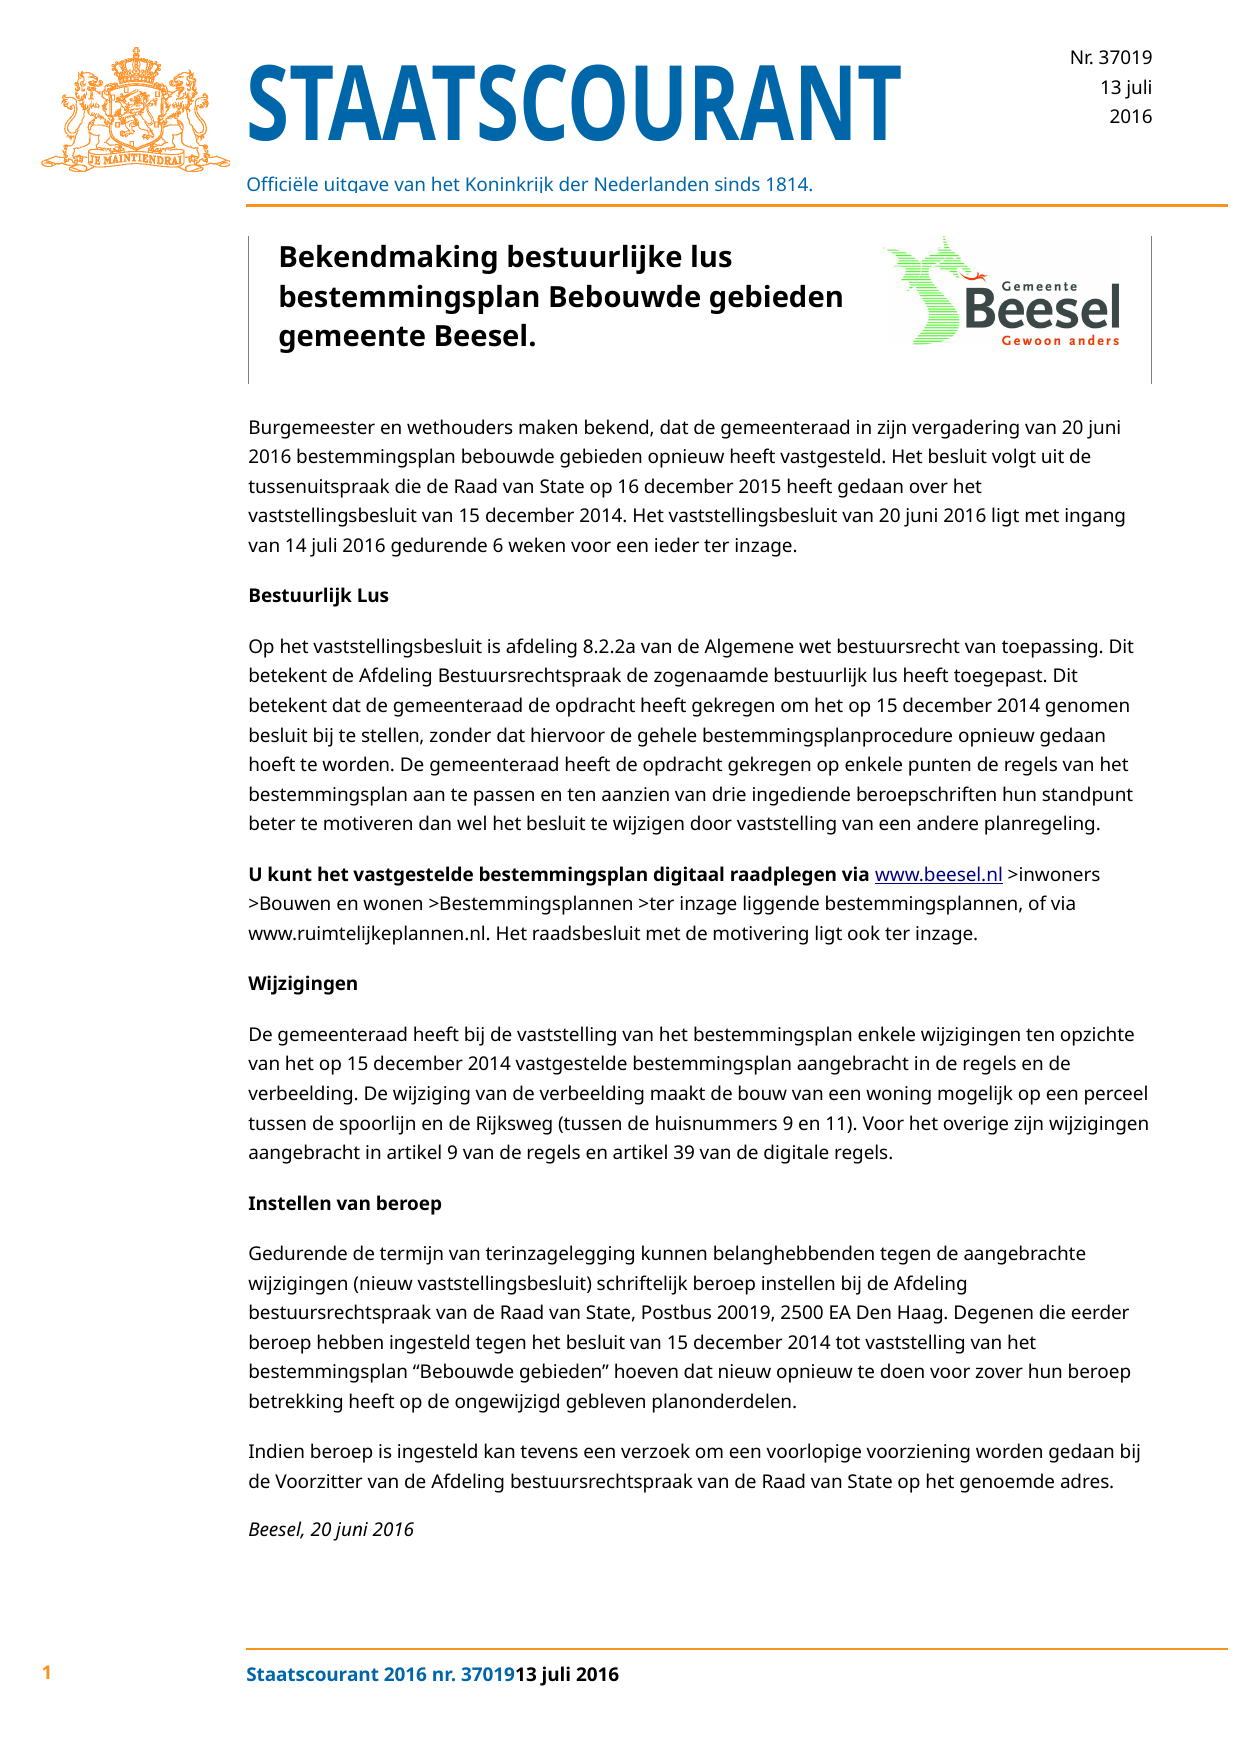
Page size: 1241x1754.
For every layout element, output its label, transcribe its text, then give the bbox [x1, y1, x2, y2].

table_header Bekendmaking bestuurlijke lus bestemmingsplan Bebouwde gebieden gemeente Beesel. [249, 236, 850, 384]
text Bestuurlijk Lus [248, 583, 1152, 608]
text Gedurende de termijn van terinzagelegging kunnen belanghebbenden tegen de aangebrachte wijzigingen (nieuw vaststellingsbesluit) schriftelijk beroep instellen bij de Afdeling bestuursrechtspraak van de Raad van State, Postbus 20019, 2500 EA Den Haag. Degenen die eerder beroep hebben ingesteld tegen het besluit van 15 december 2014 tot vaststelling van het bestemmingsplan “Bebouwde gebieden” hoeven dat nieuw opnieuw te doen voor zover hun beroep betrekking heeft op de ongewijzigd gebleven planonderdelen. [248, 1240, 1152, 1414]
picture [41, 47, 231, 172]
picture [882, 236, 1119, 345]
table_header [850, 236, 1151, 384]
text Instellen van beroep [248, 1190, 1152, 1216]
text Beesel, 20 juni 2016 [248, 1516, 1152, 1542]
text Wijzigingen [248, 971, 1152, 996]
text De gemeenteraad heeft bij de vaststelling van het bestemmingsplan enkele wijzigingen ten opzichte van het op 15 december 2014 vastgestelde bestemmingsplan aangebracht in de regels en de verbeelding. De wijziging van de verbeelding maakt de bouw van een woning mogelijk op een perceel tussen de spoorlijn en de Rijksweg (tussen de huisnummers 9 en 11). Voor het overige zijn wijzigingen aangebracht in artikel 9 van de regels en artikel 39 van de digitale regels. [248, 1021, 1152, 1165]
text U kunt het vastgestelde bestemmingsplan digitaal raadplegen via www.beesel.nl >inwoners >Bouwen en wonen >Bestemmingsplannen >ter inzage liggende bestemmingsplannen, of via www.ruimtelijkeplannen.nl. Het raadsbesluit met de motivering ligt ook ter inzage. [248, 861, 1152, 946]
text Indien beroep is ingesteld kan tevens een verzoek om een voorlopige voorziening worden gedaan bij de Voorzitter van de Afdeling bestuursrechtspraak van de Raad van State op het genoemde adres. [248, 1438, 1152, 1494]
text Op het vaststellingsbesluit is afdeling 8.2.2a van de Algemene wet bestuursrecht van toepassing. Dit betekent de Afdeling Bestuursrechtspraak de zogenaamde bestuurlijk lus heeft toegepast. Dit betekent dat de gemeenteraad de opdracht heeft gekregen om het op 15 december 2014 genomen besluit bij te stellen, zonder dat hiervoor de gehele bestemmingsplanprocedure opnieuw gedaan hoeft te worden. De gemeenteraad heeft de opdracht gekregen op enkele punten de regels van het bestemmingsplan aan te passen en ten aanzien van drie ingediende beroepschriften hun standpunt beter te motiveren dan wel het besluit te wijzigen door vaststelling van een andere planregeling. [248, 633, 1152, 836]
text Burgemeester en wethouders maken bekend, dat de gemeenteraad in zijn vergadering van 20 juni 2016 bestemmingsplan bebouwde gebieden opnieuw heeft vastgesteld. Het besluit volgt uit de tussenuitspraak die de Raad van State op 16 december 2015 heeft gedaan over het vaststellingsbesluit van 15 december 2014. Het vaststellingsbesluit van 20 juni 2016 ligt met ingang van 14 juli 2016 gedurende 6 weken voor een ieder ter inzage. [248, 414, 1152, 558]
